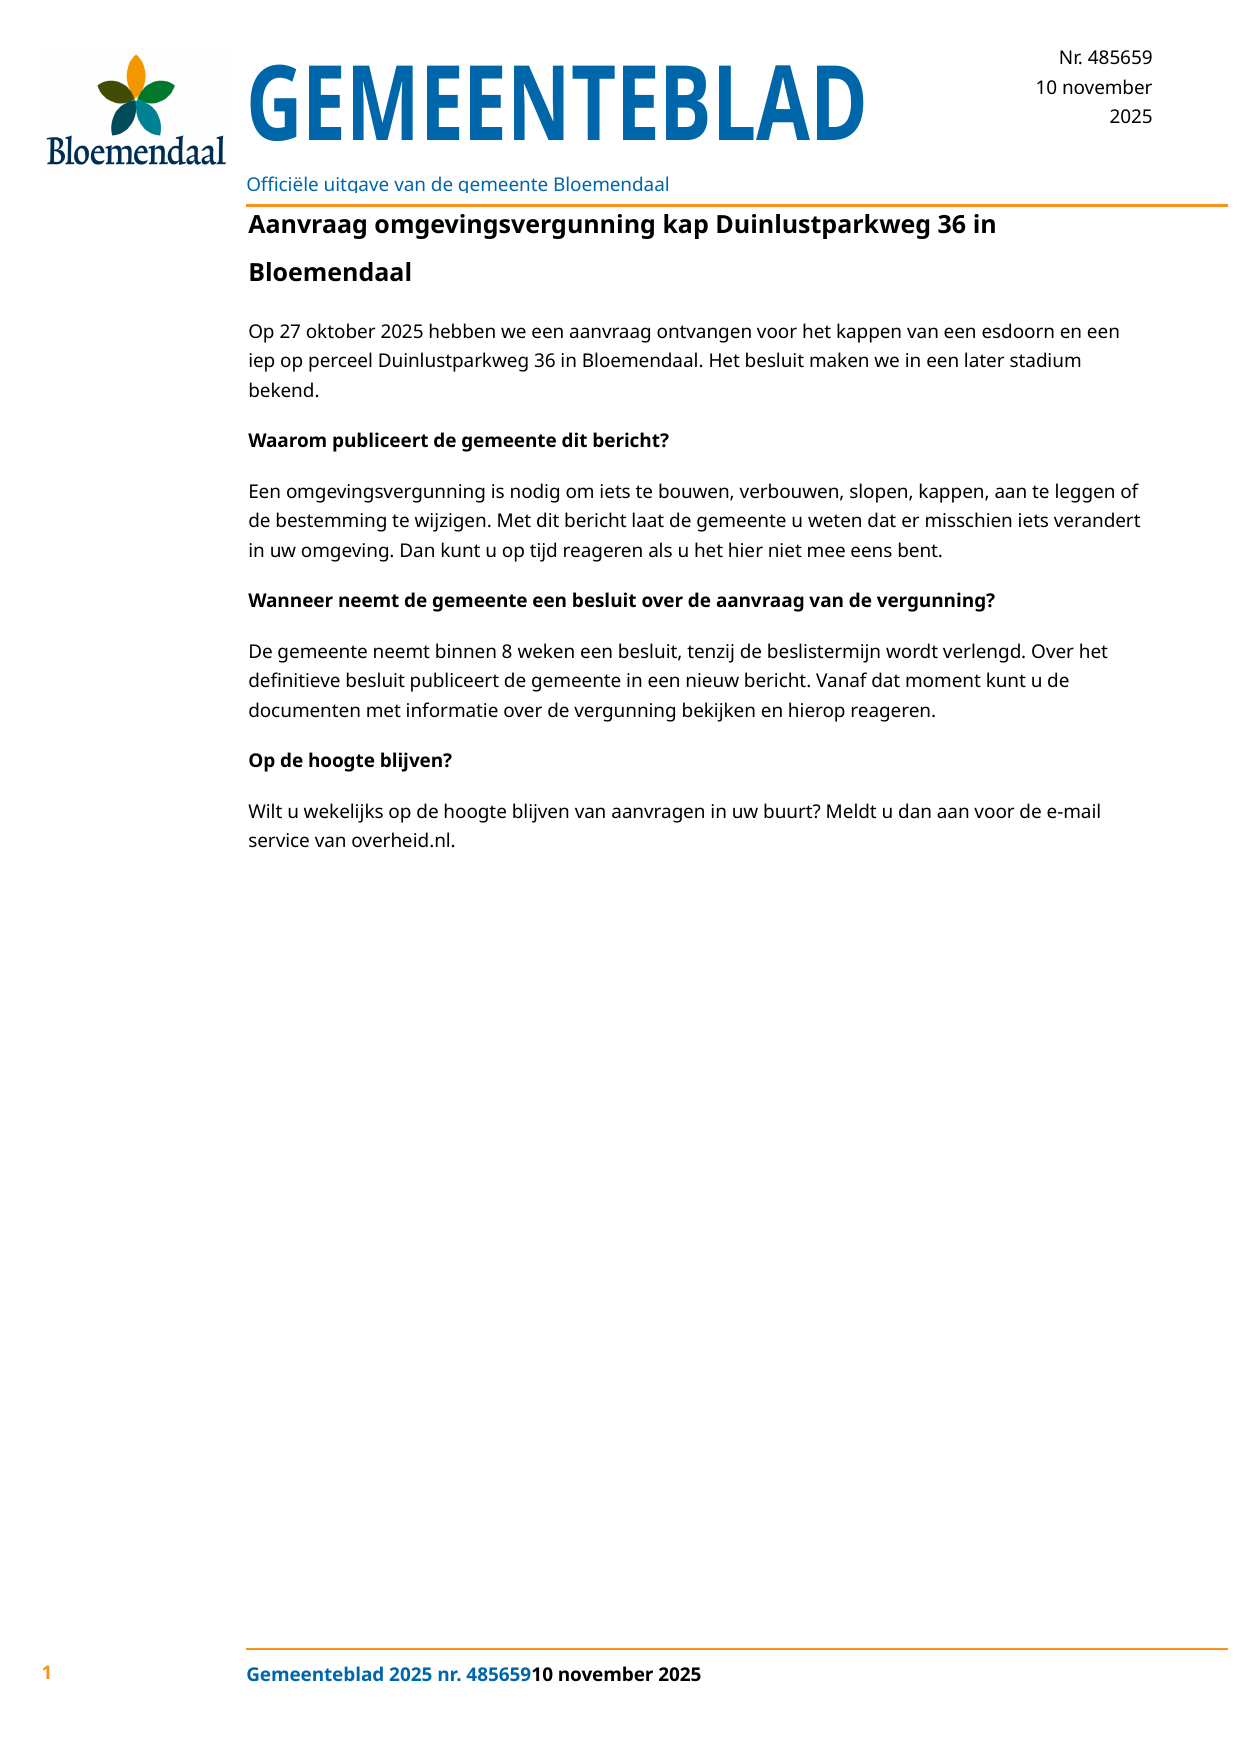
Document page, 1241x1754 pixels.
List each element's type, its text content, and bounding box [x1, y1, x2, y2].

text Waarom publiceert de gemeente dit bericht? [248, 427, 1152, 453]
text Wanneer neemt de gemeente een besluit over de aanvraag van de vergunning? [248, 587, 1152, 613]
text Wilt u wekelijks op de hoogte blijven van aanvragen in uw buurt? Meldt u dan aan voor de e-mail service van overheid.nl. [248, 798, 1152, 853]
text Aanvraag omgevingsvergunning kap Duinlustparkweg 36 in Bloemendaal [248, 207, 1152, 288]
text De gemeente neemt binnen 8 weken een besluit, tenzij de beslistermijn wordt verlengd. Over het definitieve besluit publiceert de gemeente in een nieuw bericht. Vanaf dat moment kunt u de documenten met informatie over de vergunning bekijken en hierop reageren. [248, 638, 1152, 723]
text Op de hoogte blijven? [248, 747, 1152, 773]
picture [41, 47, 231, 172]
text Op 27 oktober 2025 hebben we een aanvraag ontvangen voor het kappen van een esdoorn en een iep op perceel Duinlustparkweg 36 in Bloemendaal. Het besluit maken we in een later stadium bekend. [248, 318, 1152, 403]
text Een omgevingsvergunning is nodig om iets te bouwen, verbouwen, slopen, kappen, aan te leggen of de bestemming te wijzigen. Met dit bericht laat de gemeente u weten dat er misschien iets verandert in uw omgeving. Dan kunt u op tijd reageren als u het hier niet mee eens bent. [248, 478, 1152, 563]
